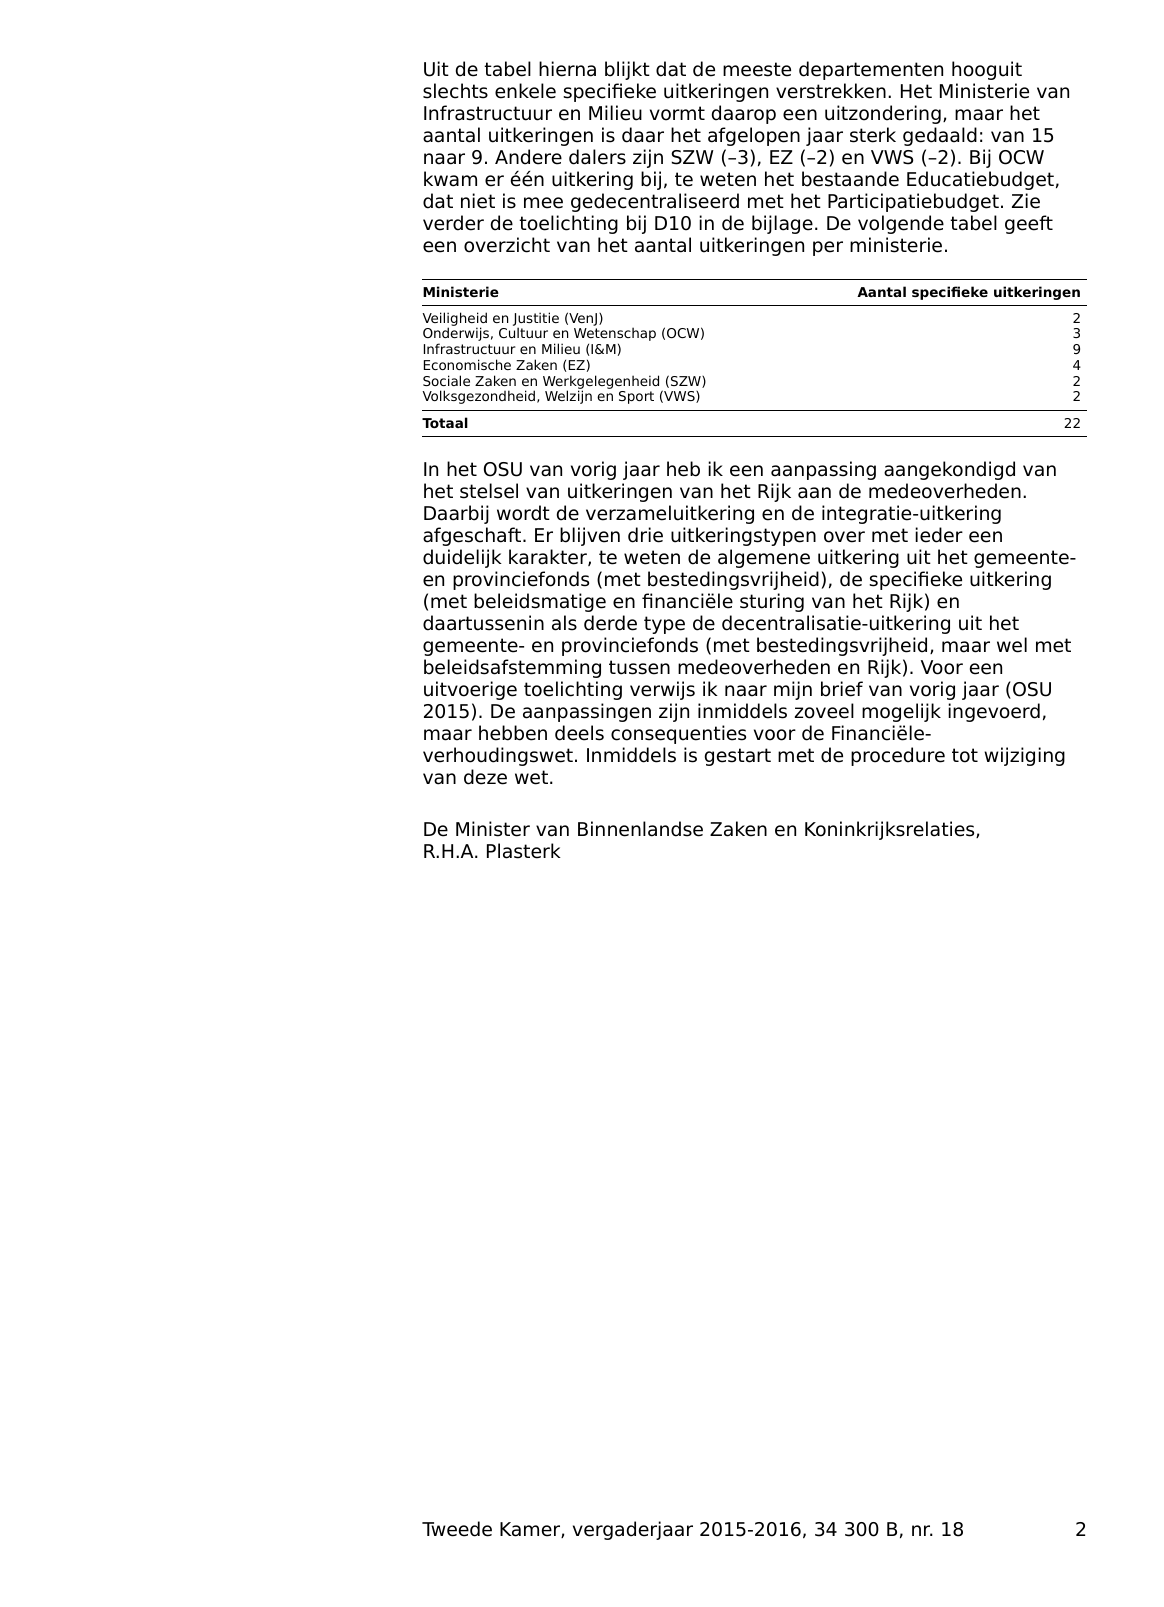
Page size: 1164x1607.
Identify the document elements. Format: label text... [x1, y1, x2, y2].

text De Minister van Binnenlandse Zaken en Koninkrijksrelaties, R.H.A. Plasterk [422, 819, 1087, 863]
table_cell Volksgezondheid, Welzijn en Sport (VWS) [422, 389, 796, 410]
table_cell 4 [796, 358, 1087, 373]
table_cell Totaal [422, 411, 796, 436]
table_header Aantal specifieke uitkeringen [796, 280, 1087, 305]
table_cell Veiligheid en Justitie (VenJ) [422, 306, 796, 326]
table_cell Sociale Zaken en Werkgelegenheid (SZW) [422, 374, 796, 389]
table_cell 2 [796, 306, 1087, 326]
table_cell Infrastructuur en Milieu (I&M) [422, 342, 796, 358]
table_header Ministerie [422, 280, 796, 305]
table_cell 22 [796, 411, 1087, 436]
text Uit de tabel hierna blijkt dat de meeste departementen hooguit slechts enkele specifieke uitkeringen verstrekken. Het Ministerie van Infrastructuur en Milieu vormt daarop een uitzondering, maar het aantal uitkeringen is daar het afgelopen jaar sterk gedaald: van 15 naar 9. Andere dalers zijn SZW (–3), EZ (–2) en VWS (–2). Bij OCW kwam er één uitkering bij, te weten het bestaande Educatiebudget, dat niet is mee gedecentraliseerd met het Participatiebudget. Zie verder de toelichting bij D10 in de bijlage. De volgende tabel geeft een overzicht van het aantal uitkeringen per ministerie. [422, 59, 1087, 257]
text In het OSU van vorig jaar heb ik een aanpassing aangekondigd van het stelsel van uitkeringen van het Rijk aan de medeoverheden. Daarbij wordt de verzameluitkering en de integratie-uitkering afgeschaft. Er blijven drie uitkeringstypen over met ieder een duidelijk karakter, te weten de algemene uitkering uit het gemeente- en provinciefonds (met bestedingsvrijheid), de specifieke uitkering (met beleidsmatige en financiële sturing van het Rijk) en daartussenin als derde type de decentralisatie-uitkering uit het gemeente- en provinciefonds (met bestedingsvrijheid, maar wel met beleidsafstemming tussen medeoverheden en Rijk). Voor een uitvoerige toelichting verwijs ik naar mijn brief van vorig jaar (OSU 2015). De aanpassingen zijn inmiddels zoveel mogelijk ingevoerd, maar hebben deels consequenties voor de Financiële-verhoudingswet. Inmiddels is gestart met de procedure tot wijziging van deze wet. [422, 459, 1087, 789]
table_cell Economische Zaken (EZ) [422, 358, 796, 373]
table_cell 9 [796, 342, 1087, 358]
table_cell 2 [796, 389, 1087, 410]
table_cell Onderwijs, Cultuur en Wetenschap (OCW) [422, 326, 796, 342]
table_cell 2 [796, 374, 1087, 389]
table_cell 3 [796, 326, 1087, 342]
